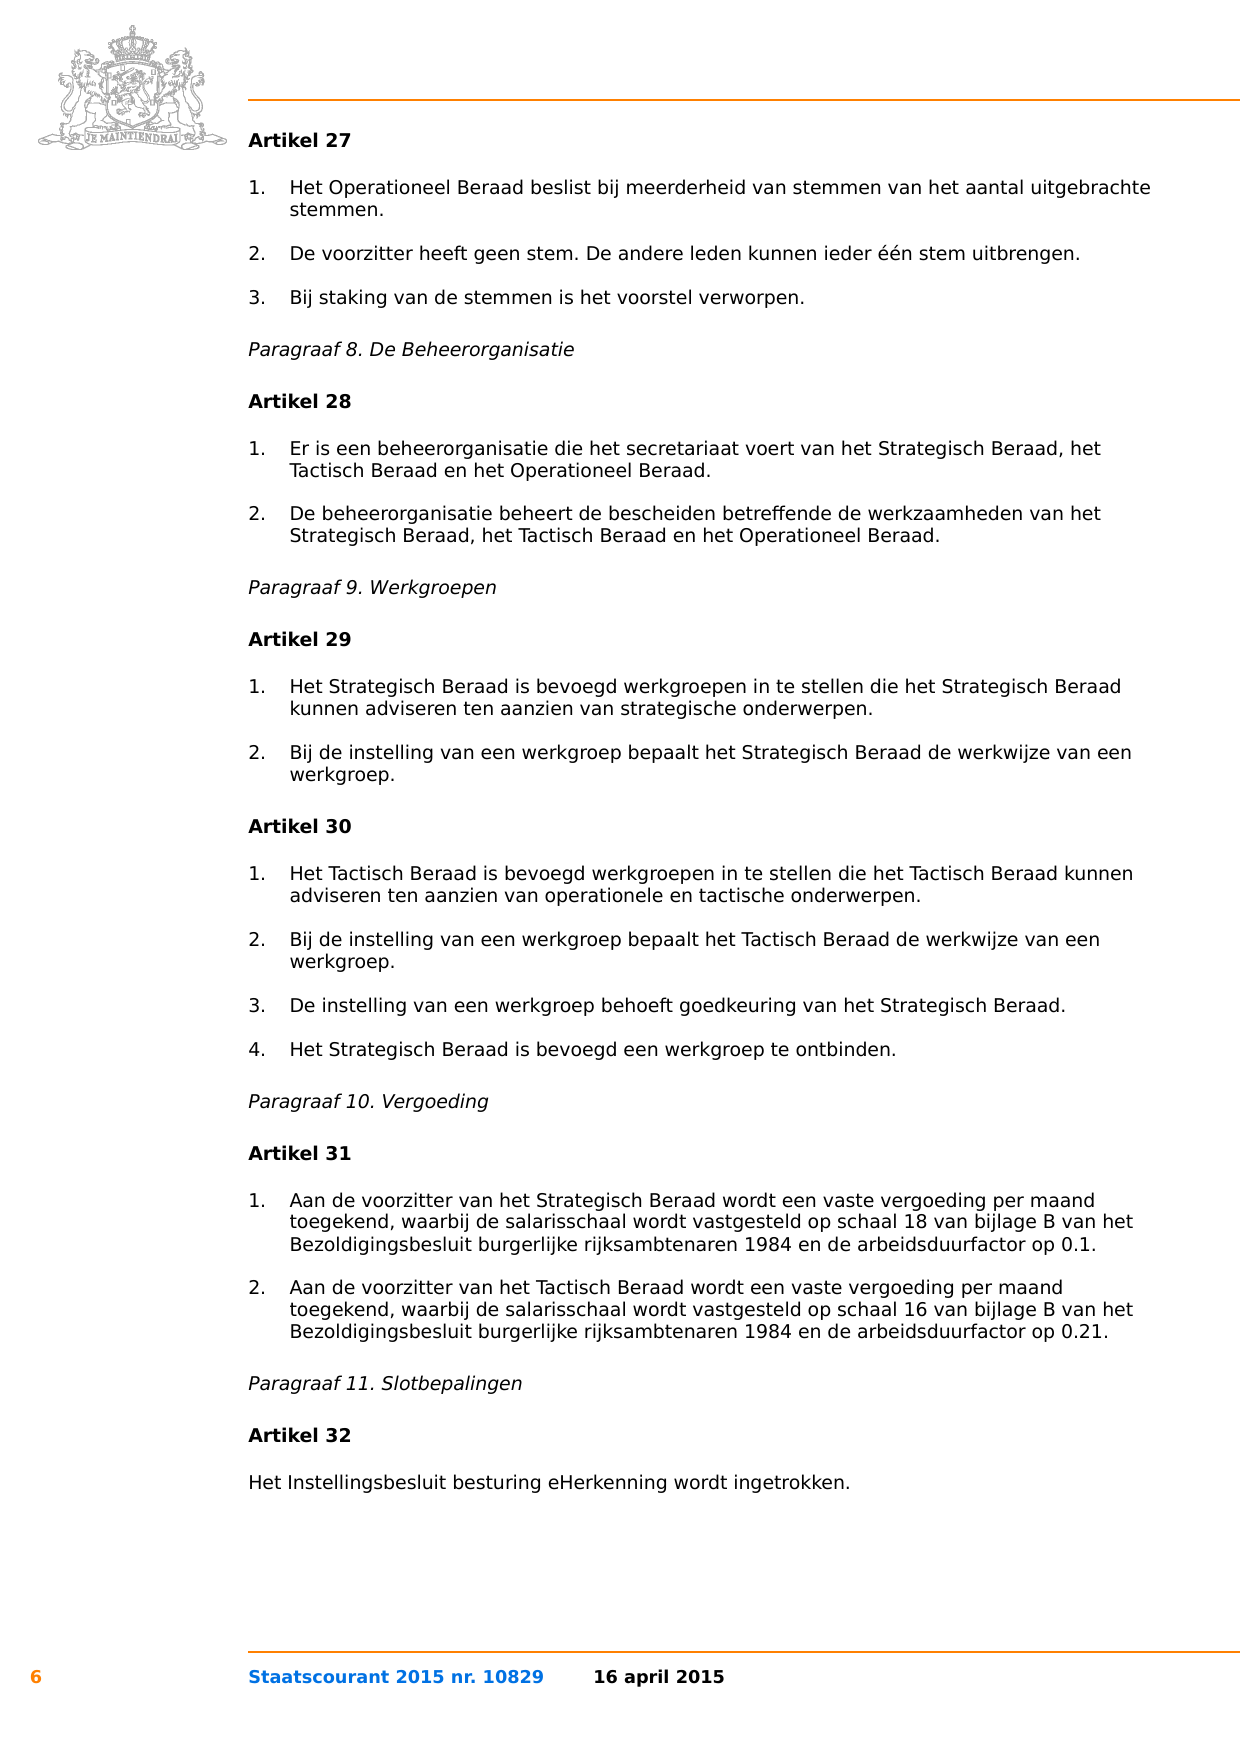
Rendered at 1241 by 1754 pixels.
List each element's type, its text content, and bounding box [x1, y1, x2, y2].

subtitle Artikel 28 [248, 391, 1163, 412]
subtitle Paragraaf 11. Slotbepalingen [248, 1373, 1163, 1395]
subtitle Paragraaf 9. Werkgroepen [248, 577, 1163, 599]
text 1. Het Operationeel Beraad beslist bij meerderheid van stemmen van het aantal uitgebrachte stemmen. [248, 177, 1163, 221]
text 2. De voorzitter heeft geen stem. De andere leden kunnen ieder één stem uitbrengen. [248, 243, 1163, 265]
text 2. Bij de instelling van een werkgroep bepaalt het Tactisch Beraad de werkwijze van een werkgroep. [248, 929, 1163, 973]
text 1. Aan de voorzitter van het Strategisch Beraad wordt een vaste vergoeding per maand toegekend, waarbij de salarisschaal wordt vastgesteld op schaal 18 van bijlage B van het Bezoldigingsbesluit burgerlijke rijksambtenaren 1984 en de arbeidsduurfactor op 0.1. [248, 1189, 1163, 1255]
text 4. Het Strategisch Beraad is bevoegd een werkgroep te ontbinden. [248, 1038, 1163, 1061]
picture [38, 25, 227, 150]
text 3. Bij staking van de stemmen is het voorstel verworpen. [248, 287, 1163, 308]
text Het Instellingsbesluit besturing eHerkenning wordt ingetrokken. [248, 1472, 1163, 1494]
text 1. Het Strategisch Beraad is bevoegd werkgroepen in te stellen die het Strategisch Beraad kunnen adviseren ten aanzien van strategische onderwerpen. [248, 676, 1163, 720]
subtitle Paragraaf 10. Vergoeding [248, 1091, 1163, 1112]
subtitle Artikel 27 [248, 130, 1163, 152]
text 2. De beheerorganisatie beheert de bescheiden betreffende de werkzaamheden van het Strategisch Beraad, het Tactisch Beraad en het Operationeel Beraad. [248, 503, 1163, 547]
text 3. De instelling van een werkgroep behoeft goedkeuring van het Strategisch Beraad. [248, 995, 1163, 1017]
text 2. Aan de voorzitter van het Tactisch Beraad wordt een vaste vergoeding per maand toegekend, waarbij de salarisschaal wordt vastgesteld op schaal 16 van bijlage B van het Bezoldigingsbesluit burgerlijke rijksambtenaren 1984 en de arbeidsduurfactor op 0.21. [248, 1277, 1163, 1343]
text 1. Er is een beheerorganisatie die het secretariaat voert van het Strategisch Beraad, het Tactisch Beraad en het Operationeel Beraad. [248, 437, 1163, 481]
subtitle Artikel 29 [248, 629, 1163, 651]
text 1. Het Tactisch Beraad is bevoegd werkgroepen in te stellen die het Tactisch Beraad kunnen adviseren ten aanzien van operationele en tactische onderwerpen. [248, 863, 1163, 907]
subtitle Paragraaf 8. De Beheerorganisatie [248, 338, 1163, 361]
text 2. Bij de instelling van een werkgroep bepaalt het Strategisch Beraad de werkwijze van een werkgroep. [248, 742, 1163, 786]
subtitle Artikel 32 [248, 1425, 1163, 1447]
subtitle Artikel 31 [248, 1142, 1163, 1164]
subtitle Artikel 30 [248, 816, 1163, 838]
